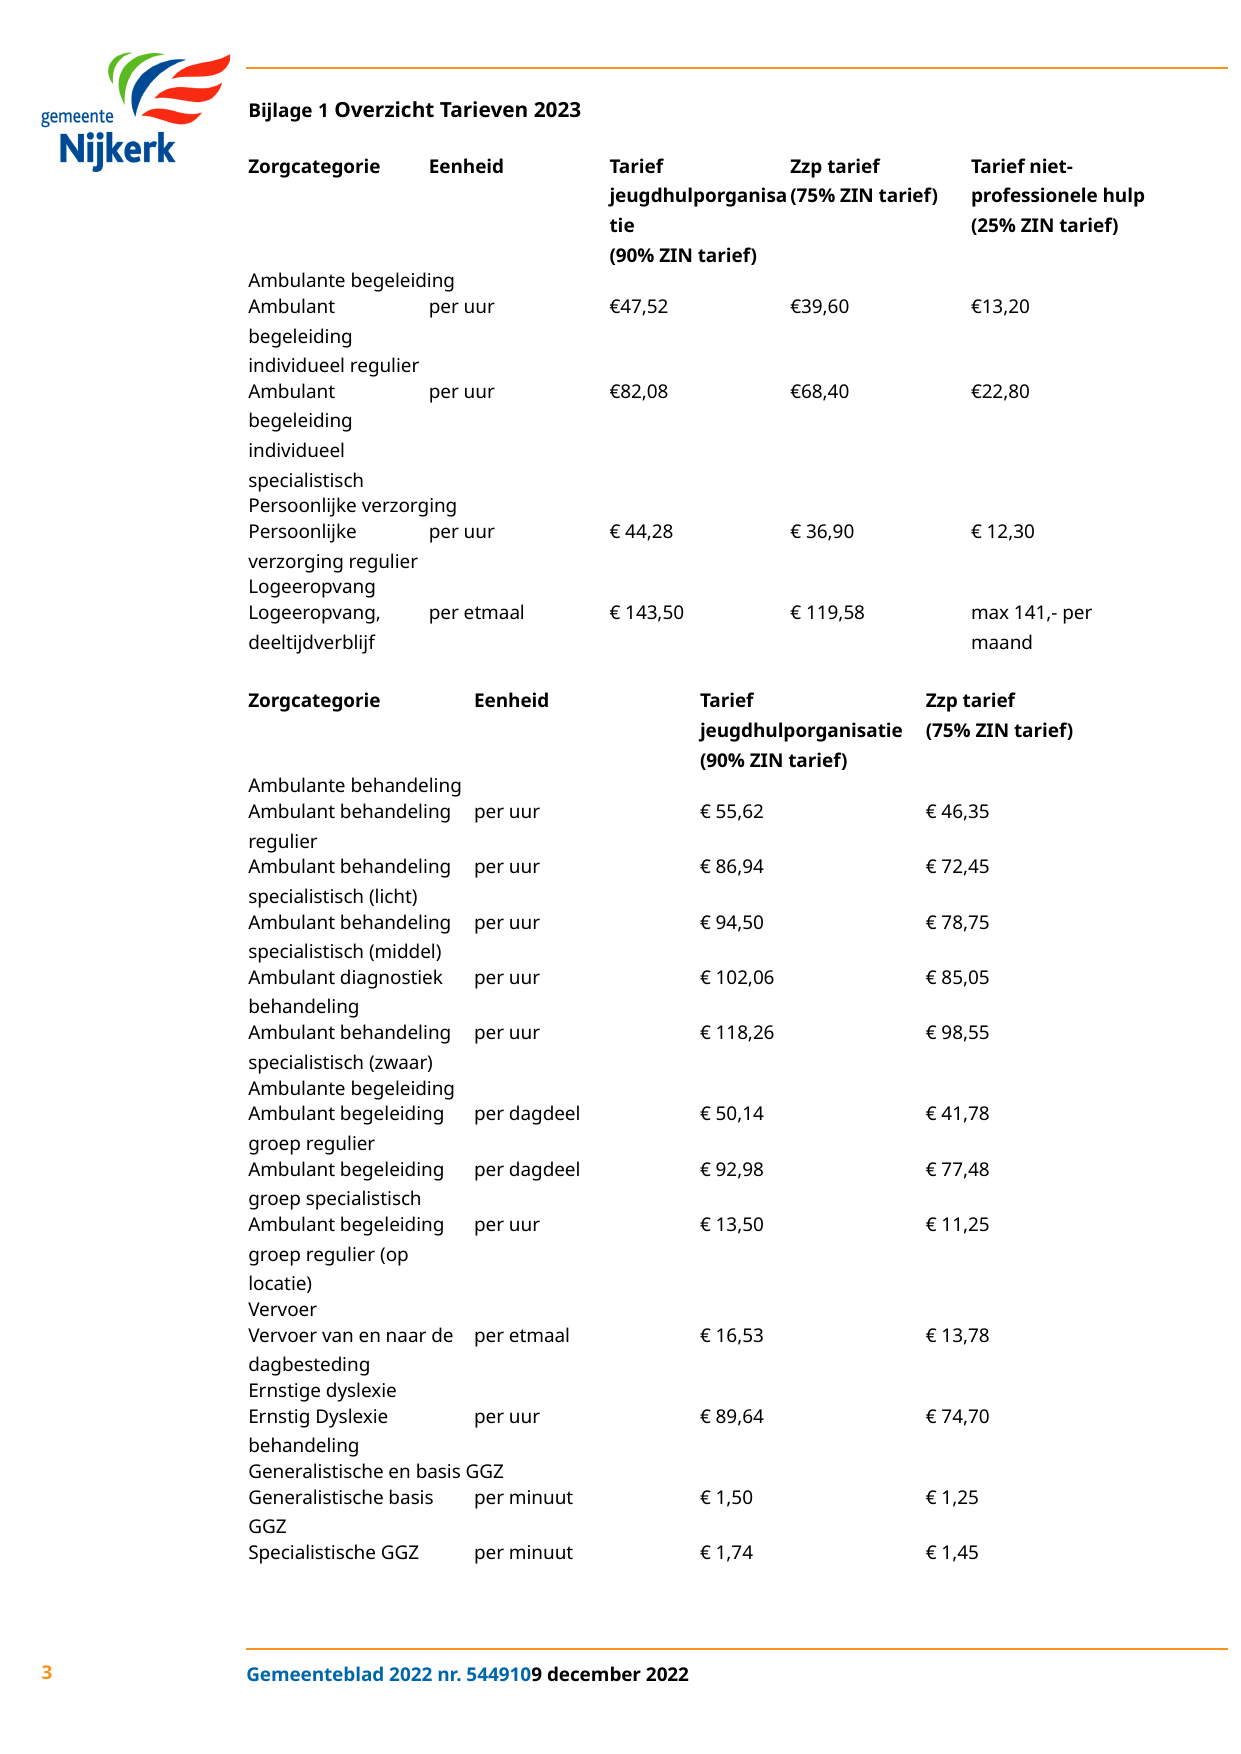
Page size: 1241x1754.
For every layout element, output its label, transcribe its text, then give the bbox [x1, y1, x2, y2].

table_cell Logeeropvang, deeltijdverblijf [248, 599, 429, 655]
table_cell € 89,64 [700, 1403, 926, 1458]
table_cell per uur [429, 378, 609, 493]
table_cell per minuut [474, 1539, 700, 1565]
picture [41, 47, 231, 172]
table_cell € 41,78 [926, 1101, 1152, 1156]
table_cell per uur [429, 518, 609, 574]
table_cell Ernstig Dyslexie behandeling [248, 1403, 474, 1458]
table_cell € 143,50 [609, 599, 790, 655]
table_cell Vervoer van en naar de dagbesteding [248, 1322, 474, 1377]
table_cell Vervoer [248, 1296, 1152, 1322]
table_cell Ambulante behandeling [248, 773, 1152, 798]
table_cell Ambulant diagnostiek behandeling [248, 964, 474, 1019]
table_cell per uur [474, 1020, 700, 1075]
table_cell per minuut [474, 1484, 700, 1539]
table_cell max 141,- per maand [971, 599, 1152, 655]
table_cell €13,20 [971, 293, 1152, 378]
table_cell Ambulant behandeling specialistisch (licht) [248, 854, 474, 909]
table_cell € 16,53 [700, 1322, 926, 1377]
table_cell Ambulant begeleiding individueel regulier [248, 293, 429, 378]
table_cell € 13,78 [926, 1322, 1152, 1377]
table_cell € 98,55 [926, 1020, 1152, 1075]
table_cell Ambulant begeleiding groep regulier (op locatie) [248, 1211, 474, 1296]
table_header Zorgcategorie [248, 153, 429, 267]
table_cell € 72,45 [926, 854, 1152, 909]
table_cell per uur [474, 1211, 700, 1296]
table_cell per dagdeel [474, 1101, 700, 1156]
table_cell Persoonlijke verzorging [248, 493, 1152, 518]
table_cell Ambulant behandeling specialistisch (zwaar) [248, 1020, 474, 1075]
table_cell € 13,50 [700, 1211, 926, 1296]
table_cell per uur [474, 1403, 700, 1458]
table_cell Ernstige dyslexie [248, 1377, 1152, 1403]
table_cell Ambulant begeleiding groep specialistisch [248, 1156, 474, 1211]
table_cell € 50,14 [700, 1101, 926, 1156]
table_header Eenheid [429, 153, 609, 267]
table_cell per etmaal [474, 1322, 700, 1377]
text Bijlage 1 Overzicht Tarieven 2023 [248, 95, 1152, 123]
table_cell per etmaal [429, 599, 609, 655]
table_cell €68,40 [790, 378, 971, 493]
table_cell €22,80 [971, 378, 1152, 493]
table_cell €47,52 [609, 293, 790, 378]
table_cell € 11,25 [926, 1211, 1152, 1296]
table_cell per uur [474, 964, 700, 1019]
table_cell €82,08 [609, 378, 790, 493]
table_cell € 46,35 [926, 798, 1152, 853]
table_cell Ambulant behandeling specialistisch (middel) [248, 909, 474, 964]
table_cell €39,60 [790, 293, 971, 378]
table_header Zzp tarief (75% ZIN tarief) [790, 153, 971, 267]
table_header Tarief jeugdhulporganisatie (90% ZIN tarief) [609, 153, 790, 267]
table_cell € 86,94 [700, 854, 926, 909]
table_cell Generalistische en basis GGZ [248, 1458, 1152, 1484]
table_header Tarief jeugdhulporganisatie (90% ZIN tarief) [700, 688, 926, 772]
table_cell Ambulant begeleiding groep regulier [248, 1101, 474, 1156]
table_cell Ambulant behandeling regulier [248, 798, 474, 853]
table_cell € 1,25 [926, 1484, 1152, 1539]
table_cell per uur [429, 293, 609, 378]
table_cell € 12,30 [971, 518, 1152, 574]
table_cell Specialistische GGZ [248, 1539, 474, 1565]
table_cell € 85,05 [926, 964, 1152, 1019]
table_cell € 78,75 [926, 909, 1152, 964]
table_cell € 92,98 [700, 1156, 926, 1211]
table_header Zzp tarief (75% ZIN tarief) [926, 688, 1152, 772]
table_cell Ambulant begeleiding individueel specialistisch [248, 378, 429, 493]
table_cell Logeeropvang [248, 574, 1152, 599]
table_cell € 1,50 [700, 1484, 926, 1539]
table_cell Persoonlijke verzorging regulier [248, 518, 429, 574]
table_cell € 74,70 [926, 1403, 1152, 1458]
table_cell per dagdeel [474, 1156, 700, 1211]
table_cell Generalistische basis GGZ [248, 1484, 474, 1539]
table_cell € 44,28 [609, 518, 790, 574]
table_cell € 1,74 [700, 1539, 926, 1565]
table_cell € 77,48 [926, 1156, 1152, 1211]
table_cell € 119,58 [790, 599, 971, 655]
table_header Zorgcategorie [248, 688, 474, 772]
table_cell € 55,62 [700, 798, 926, 853]
table_header Eenheid [474, 688, 700, 772]
table_cell per uur [474, 909, 700, 964]
table_header Tarief niet-professionele hulp (25% ZIN tarief) [971, 153, 1152, 267]
table_cell € 94,50 [700, 909, 926, 964]
table_cell Ambulante begeleiding [248, 1075, 1152, 1101]
table_cell € 1,45 [926, 1539, 1152, 1565]
table_cell € 102,06 [700, 964, 926, 1019]
table_cell Ambulante begeleiding [248, 268, 1152, 293]
table_cell per uur [474, 854, 700, 909]
table_cell € 36,90 [790, 518, 971, 574]
table_cell € 118,26 [700, 1020, 926, 1075]
table_cell per uur [474, 798, 700, 853]
